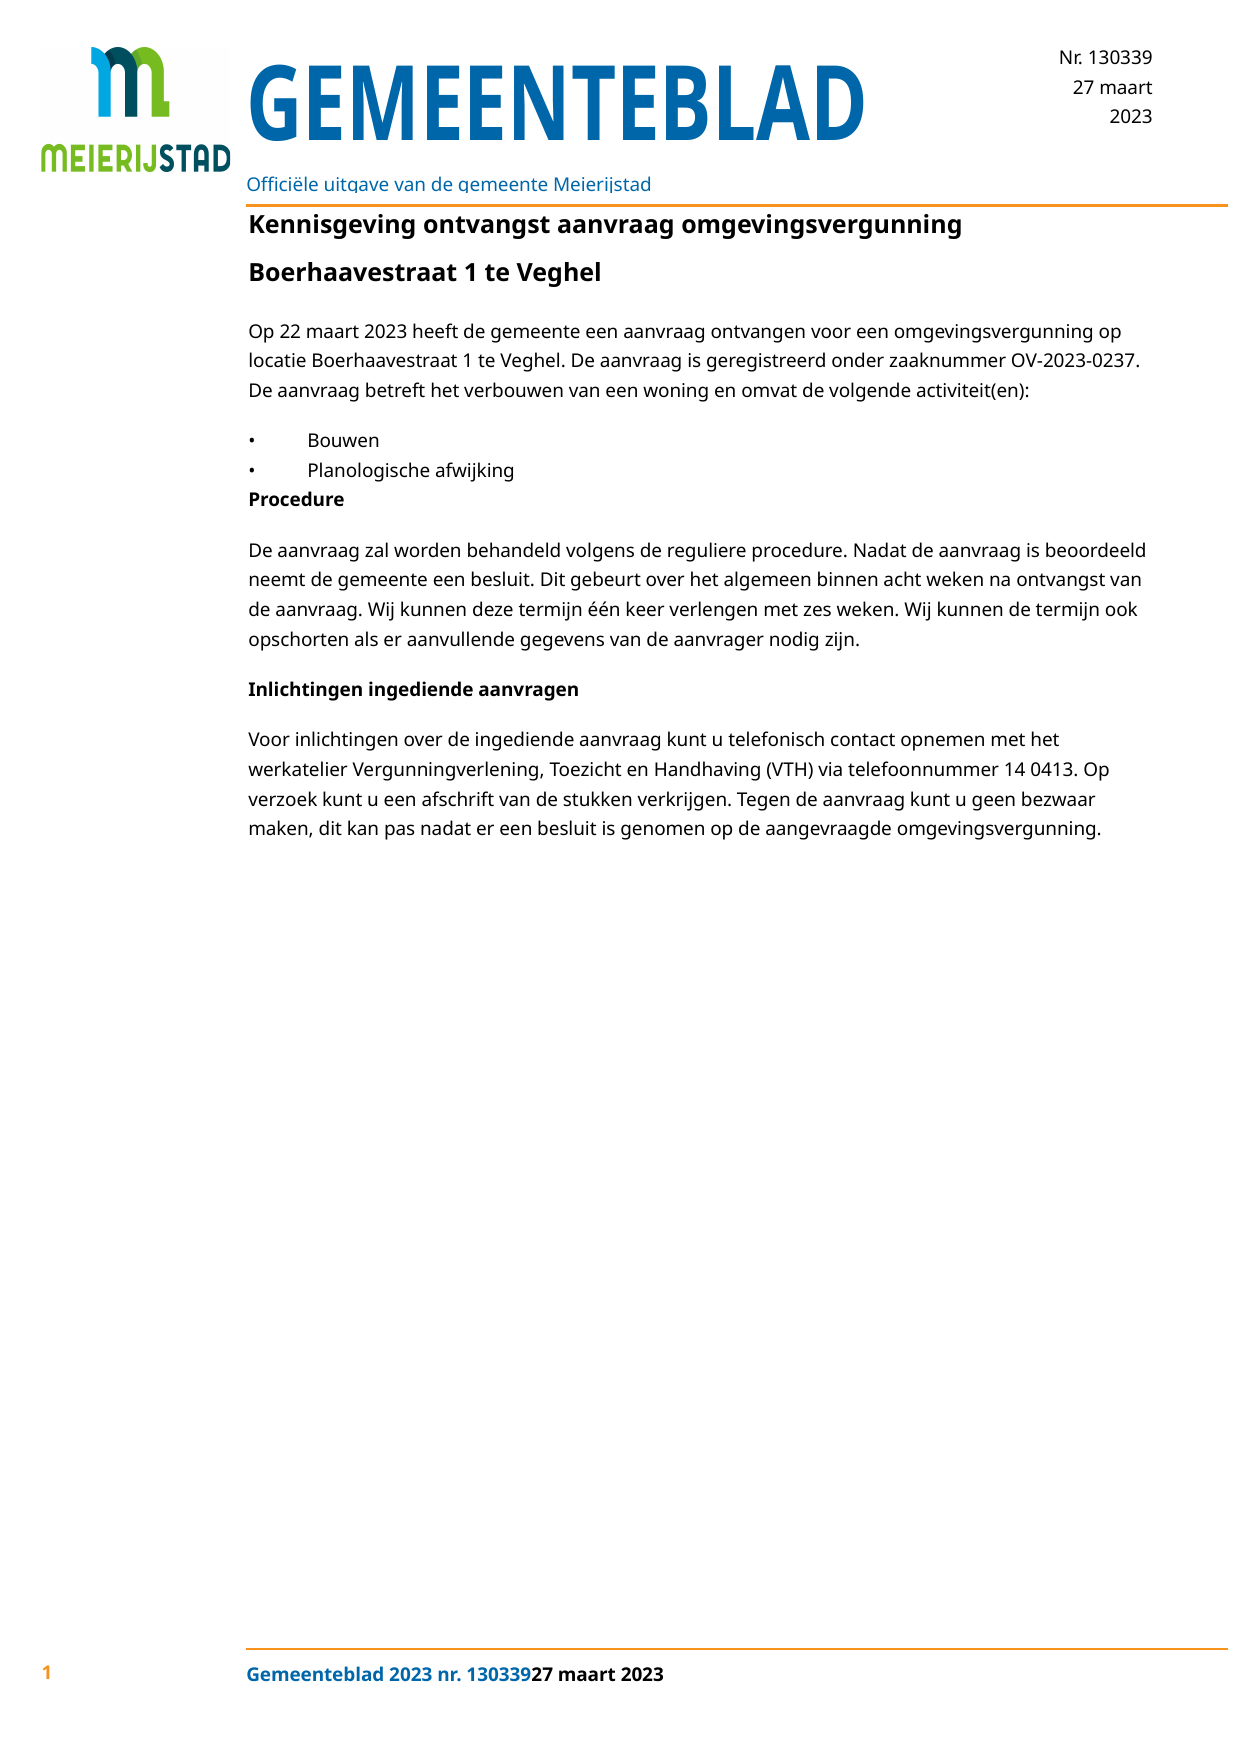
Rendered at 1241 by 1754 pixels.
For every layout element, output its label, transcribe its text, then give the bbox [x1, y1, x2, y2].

text Op 22 maart 2023 heeft de gemeente een aanvraag ontvangen voor een omgevingsvergunning op locatie Boerhaavestraat 1 te Veghel. De aanvraag is geregistreerd onder zaaknummer OV-2023-0237. De aanvraag betreft het verbouwen van een woning en omvat de volgende activiteit(en): [248, 318, 1152, 403]
text De aanvraag zal worden behandeld volgens de reguliere procedure. Nadat de aanvraag is beoordeeld neemt de gemeente een besluit. Dit gebeurt over het algemeen binnen acht weken na ontvangst van de aanvraag. Wij kunnen deze termijn één keer verlengen met zes weken. Wij kunnen de termijn ook opschorten als er aanvullende gegevens van de aanvrager nodig zijn. [248, 537, 1152, 652]
text Procedure [248, 487, 1152, 512]
text Inlichtingen ingediende aanvragen [248, 676, 1152, 702]
text Kennisgeving ontvangst aanvraag omgevingsvergunning Boerhaavestraat 1 te Veghel [248, 207, 1152, 288]
picture [41, 47, 231, 172]
list Bouwen [248, 427, 1152, 453]
list Planologische afwijking [248, 457, 1152, 483]
text Voor inlichtingen over de ingediende aanvraag kunt u telefonisch contact opnemen met het werkatelier Vergunningverlening, Toezicht en Handhaving (VTH) via telefoonnummer 14 0413. Op verzoek kunt u een afschrift van de stukken verkrijgen. Tegen de aanvraag kunt u geen bezwaar maken, dit kan pas nadat er een besluit is genomen op de aangevraagde omgevingsvergunning. [248, 727, 1152, 841]
